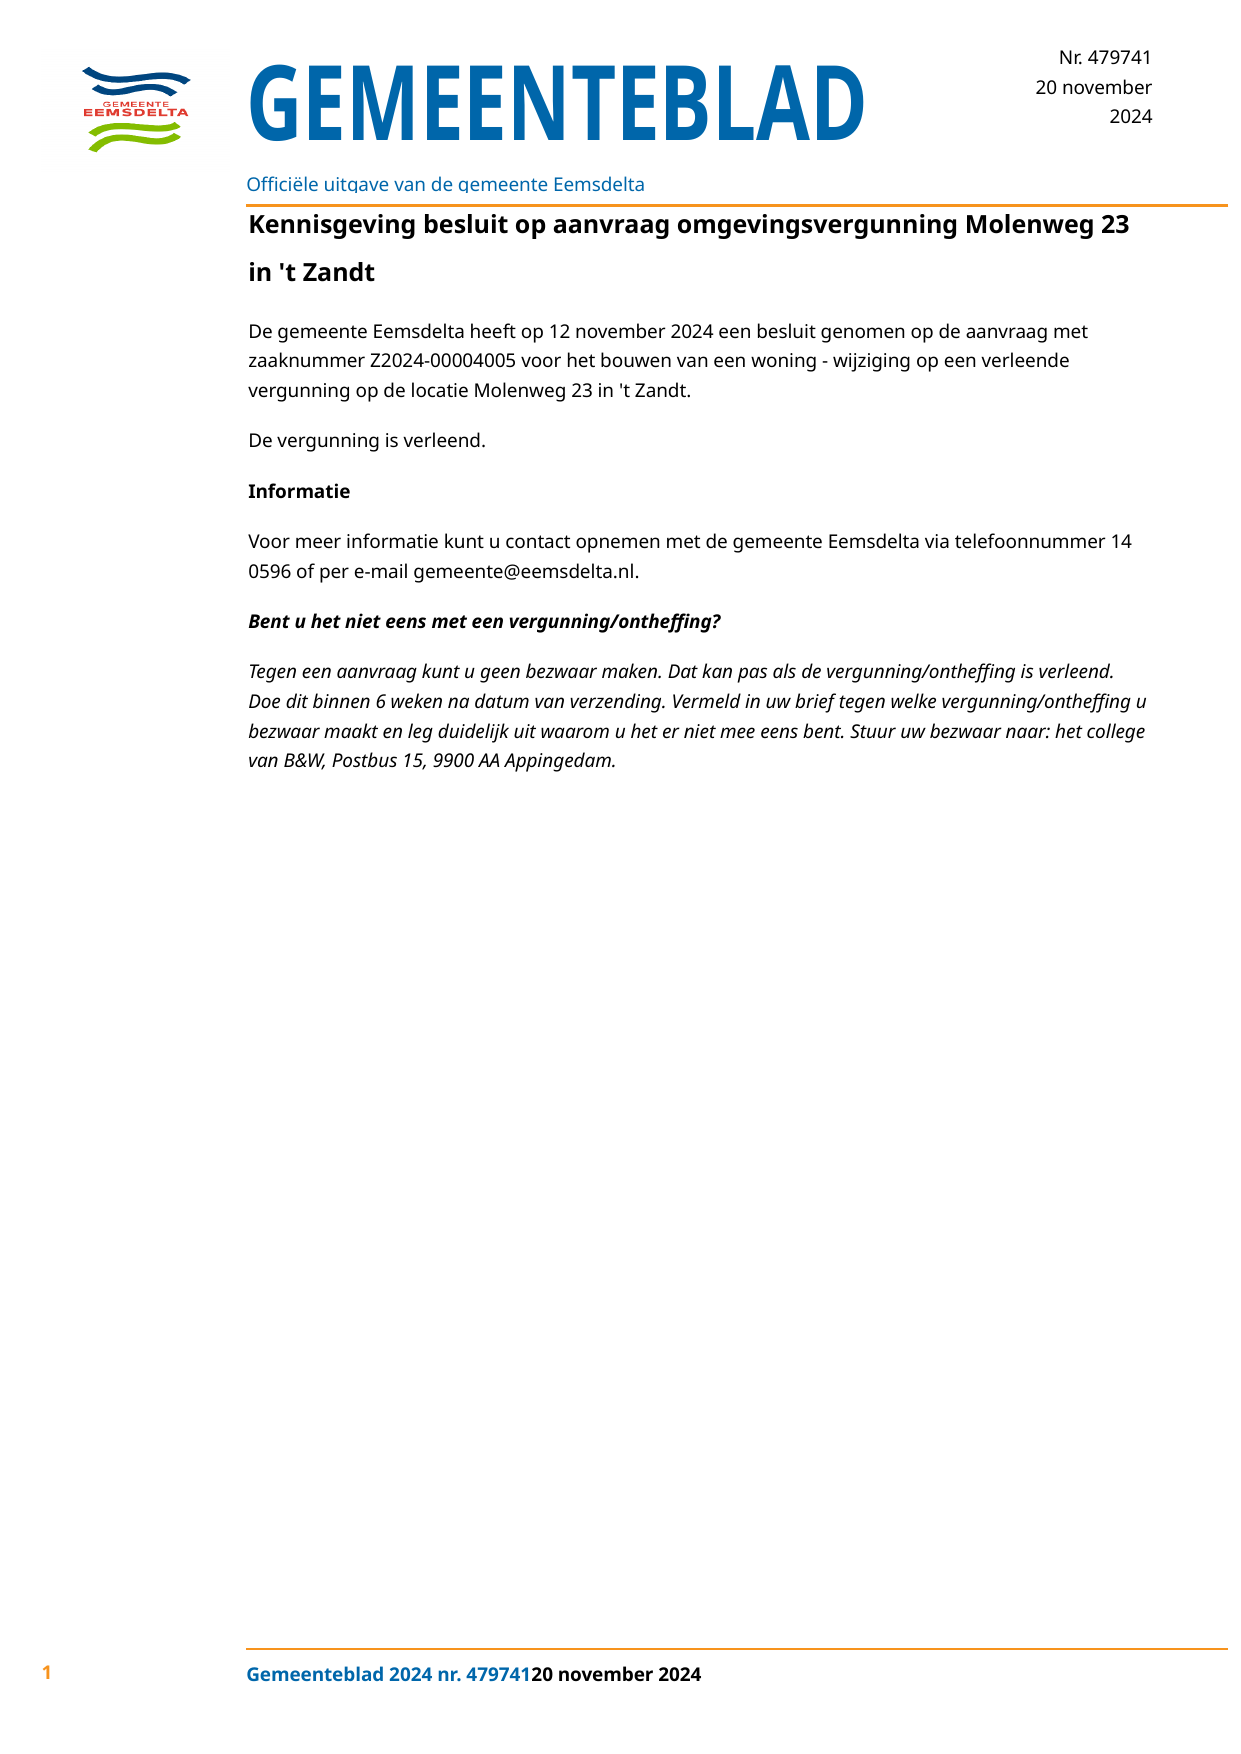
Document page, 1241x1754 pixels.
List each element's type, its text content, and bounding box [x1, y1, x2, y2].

text Tegen een aanvraag kunt u geen bezwaar maken. Dat kan pas als de vergunning/ontheffing is verleend. Doe dit binnen 6 weken na datum van verzending. Vermeld in uw brief tegen welke vergunning/ontheffing u bezwaar maakt en leg duidelijk uit waarom u het er niet mee eens bent. Stuur uw bezwaar naar: het college van B&W, Postbus 15, 9900 AA Appingedam. [248, 659, 1152, 773]
text De vergunning is verleend. [248, 427, 1152, 453]
text Informatie [248, 478, 1152, 504]
picture [41, 47, 231, 172]
text Kennisgeving besluit op aanvraag omgevingsvergunning Molenweg 23 in 't Zandt [248, 207, 1152, 288]
text De gemeente Eemsdelta heeft op 12 november 2024 een besluit genomen op de aanvraag met zaaknummer Z2024-00004005 voor het bouwen van een woning - wijziging op een verleende vergunning op de locatie Molenweg 23 in 't Zandt. [248, 318, 1152, 403]
text Bent u het niet eens met een vergunning/ontheffing? [248, 608, 1152, 634]
text Voor meer informatie kunt u contact opnemen met de gemeente Eemsdelta via telefoonnummer 14 0596 of per e-mail gemeente@eemsdelta.nl. [248, 528, 1152, 584]
